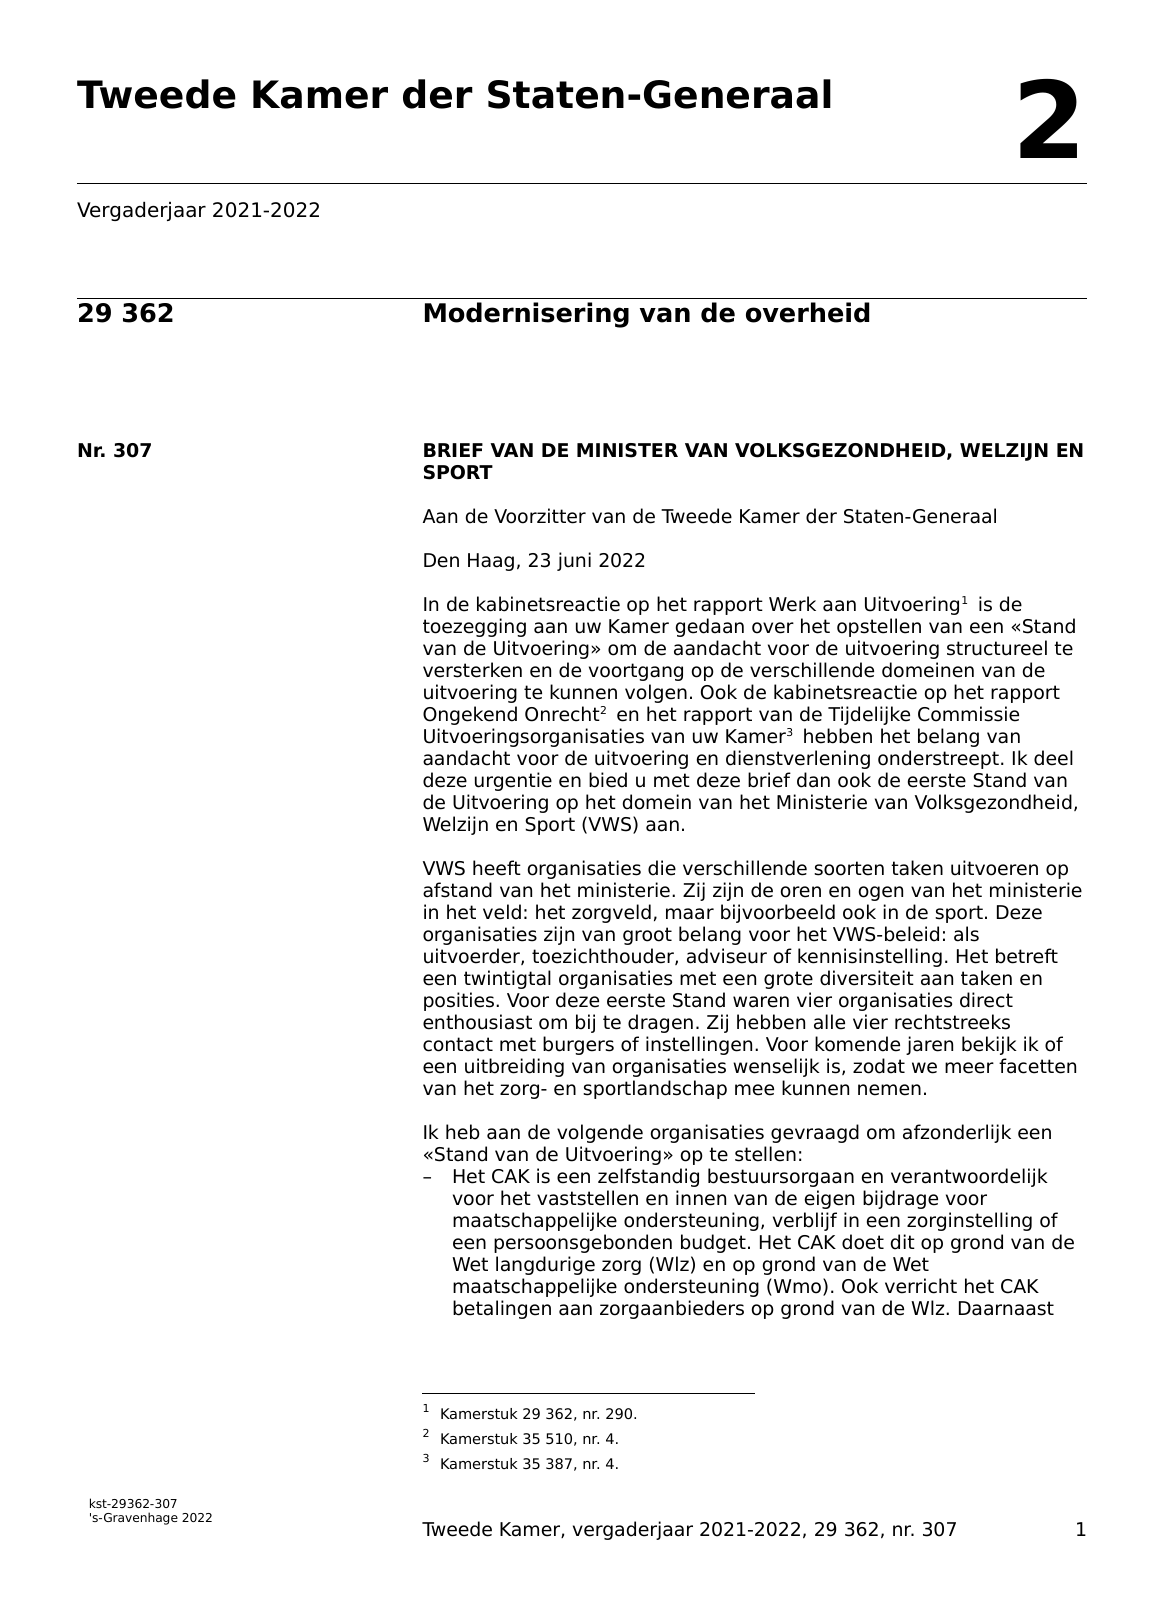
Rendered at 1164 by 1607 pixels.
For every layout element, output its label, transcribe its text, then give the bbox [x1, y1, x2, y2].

text In de kabinetsreactie op het rapport Werk aan Uitvoering is de toezegging aan uw Kamer gedaan over het opstellen van een «Stand van de Uitvoering» om de aandacht voor de uitvoering structureel te versterken en de voortgang op de verschillende domeinen van de uitvoering te kunnen volgen. Ook de kabinetsreactie op het rapport Ongekend Onrecht en het rapport van de Tijdelijke Commissie Uitvoeringsorganisaties van uw Kamer hebben het belang van aandacht voor de uitvoering en dienstverlening onderstreept. Ik deel deze urgentie en bied u met deze brief dan ook de eerste Stand van de Uitvoering op het domein van het Ministerie van Volksgezondheid, Welzijn en Sport (VWS) aan. [422, 594, 1087, 836]
subtitle Nr. 307 BRIEF VAN DE MINISTER VAN VOLKSGEZONDHEID, WELZIJN EN SPORT [77, 440, 1087, 484]
table_header Tweede Kamer der Staten-Generaal [77, 59, 886, 183]
table_cell Vergaderjaar 2021-2022 [77, 184, 1087, 298]
text Ik heb aan de volgende organisaties gevraagd om afzonderlijk een «Stand van de Uitvoering» op te stellen: [422, 1122, 1087, 1166]
subtitle 29 362 Modernisering van de overheid [77, 299, 1087, 329]
text VWS heeft organisaties die verschillende soorten taken uitvoeren op afstand van het ministerie. Zij zijn de oren en ogen van het ministerie in het veld: het zorgveld, maar bijvoorbeeld ook in de sport. Deze organisaties zijn van groot belang voor het VWS-beleid: als uitvoerder, toezichthouder, adviseur of kennisinstelling. Het betreft een twintigtal organisaties met een grote diversiteit aan taken en posities. Voor deze eerste Stand waren vier organisaties direct enthousiast om bij te dragen. Zij hebben alle vier rechtstreeks contact met burgers of instellingen. Voor komende jaren bekijk ik of een uitbreiding van organisaties wenselijk is, zodat we meer facetten van het zorg- en sportlandschap mee kunnen nemen. [422, 858, 1087, 1100]
text Kamerstuk 35 387, nr. 4. [422, 1452, 1087, 1474]
text – Het CAK is een zelfstandig bestuursorgaan en verantwoordelijk voor het vaststellen en innen van de eigen bijdrage voor maatschappelijke ondersteuning, verblijf in een zorginstelling of een persoonsgebonden budget. Het CAK doet dit op grond van de Wet langdurige zorg (Wlz) en op grond van de Wet maatschappelijke ondersteuning (Wmo). Ook verricht het CAK betalingen aan zorgaanbieders op grond van de Wlz. Daarnaast [422, 1166, 1087, 1320]
text Kamerstuk 35 510, nr. 4. [422, 1427, 1087, 1449]
text 's-Gravenhage 2022 [88, 1511, 323, 1525]
table_header 2 [886, 59, 1087, 183]
text Kamerstuk 29 362, nr. 290. [422, 1402, 1087, 1424]
text Aan de Voorzitter van de Tweede Kamer der Staten-Generaal [422, 506, 1087, 528]
text kst-29362-307 [88, 1497, 323, 1511]
text Den Haag, 23 juni 2022 [422, 550, 1087, 572]
